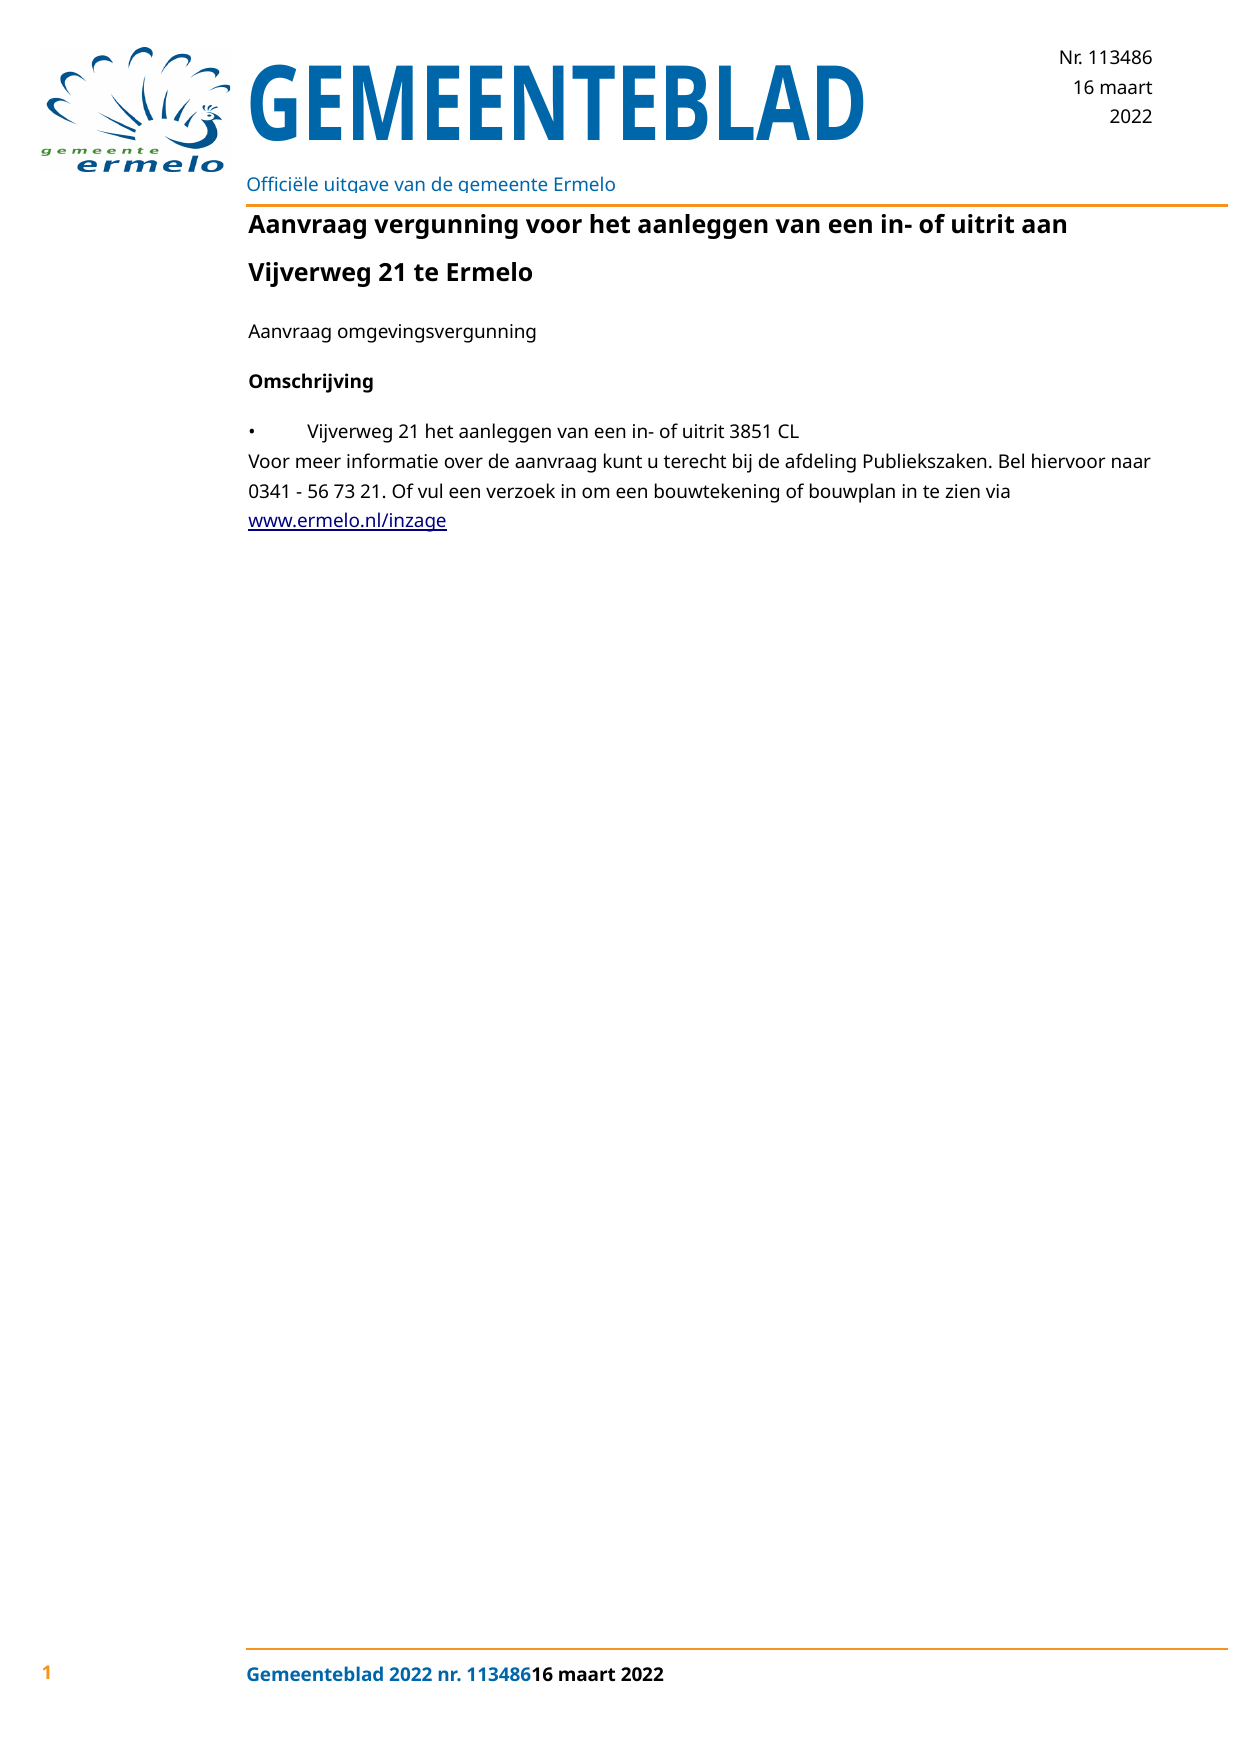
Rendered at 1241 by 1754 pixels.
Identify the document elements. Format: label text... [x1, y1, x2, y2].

text Omschrijving [248, 368, 1152, 394]
picture [41, 47, 231, 172]
list Vijverweg 21 het aanleggen van een in- of uitrit 3851 CL [248, 419, 1152, 444]
text Aanvraag vergunning voor het aanleggen van een in- of uitrit aan Vijverweg 21 te Ermelo [248, 207, 1152, 288]
text Voor meer informatie over de aanvraag kunt u terecht bij de afdeling Publiekszaken. Bel hiervoor naar 0341 - 56 73 21. Of vul een verzoek in om een bouwtekening of bouwplan in te zien via www.ermelo.nl/inzage [248, 448, 1152, 533]
text Aanvraag omgevingsvergunning [248, 318, 1152, 344]
